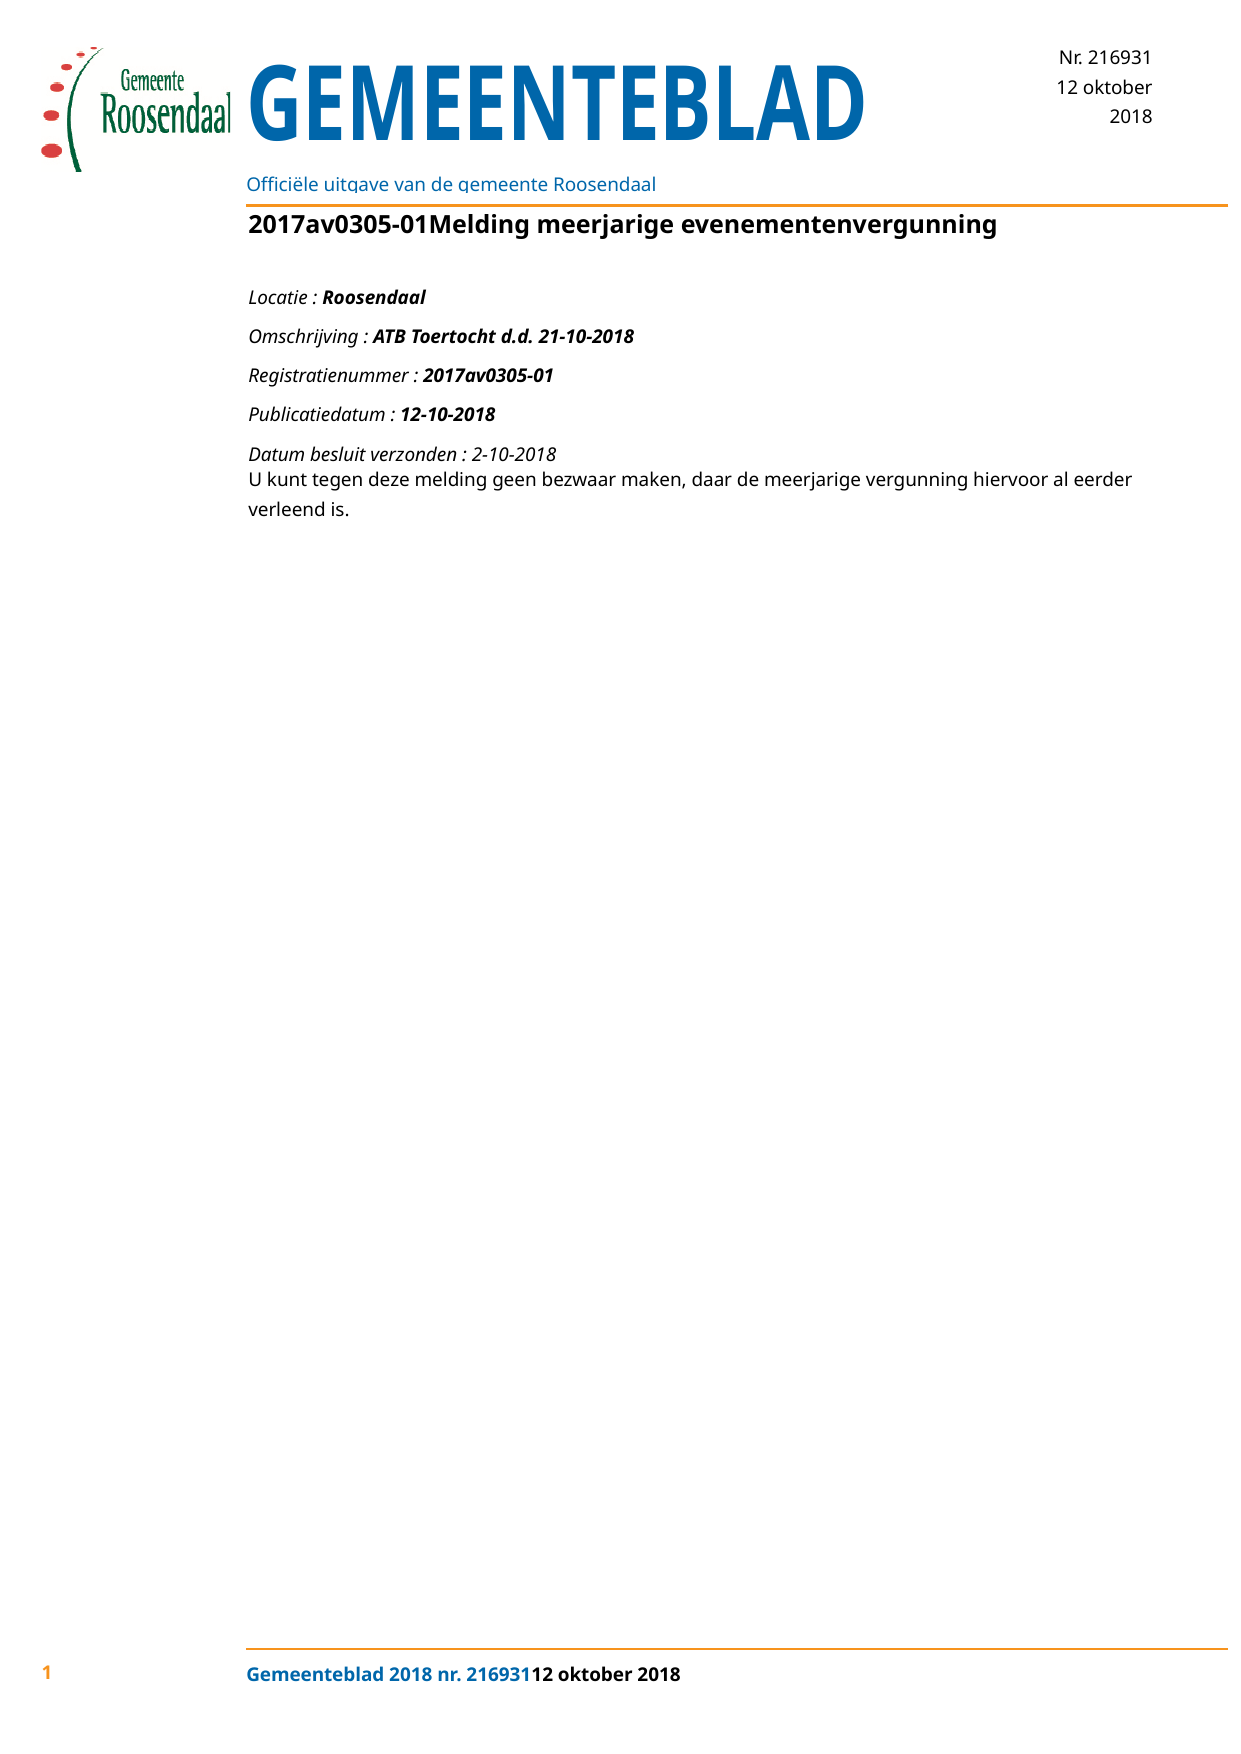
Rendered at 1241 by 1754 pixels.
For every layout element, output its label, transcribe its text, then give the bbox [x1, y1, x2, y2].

text Locatie : Roosendaal [248, 284, 1152, 309]
text Omschrijving : ATB Toertocht d.d. 21-10-2018 [248, 323, 1152, 349]
picture [41, 47, 231, 172]
text Registratienummer : 2017av0305-01 [248, 362, 1152, 388]
text Publicatiedatum : 12-10-2018 [248, 402, 1152, 427]
text 2017av0305-01Melding meerjarige evenementenvergunning [248, 207, 1152, 241]
text U kunt tegen deze melding geen bezwaar maken, daar de meerjarige vergunning hiervoor al eerder verleend is. [248, 467, 1152, 522]
text Datum besluit verzonden : 2-10-2018 [248, 441, 1152, 467]
